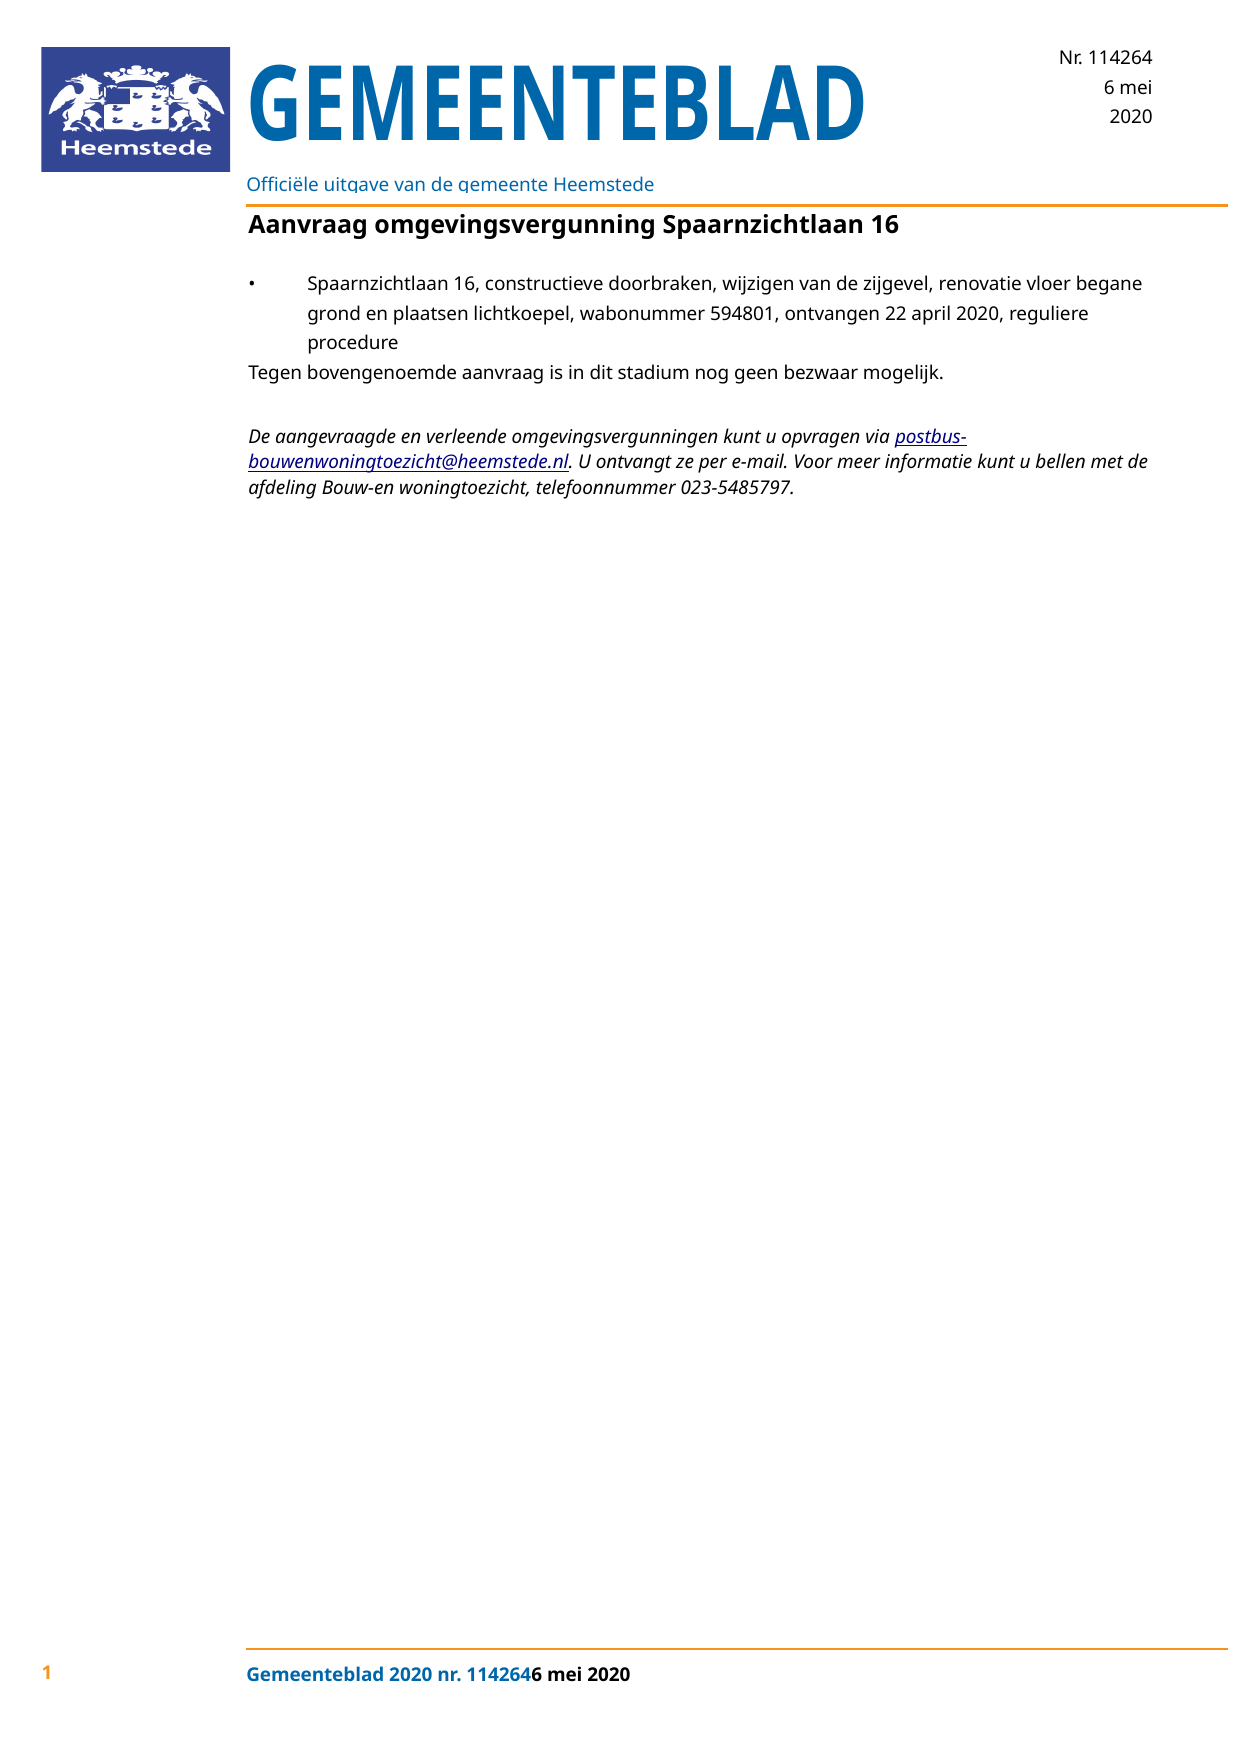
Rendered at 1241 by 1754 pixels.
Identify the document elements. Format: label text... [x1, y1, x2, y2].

text Aanvraag omgevingsvergunning Spaarnzichtlaan 16 [248, 207, 1152, 241]
picture [41, 47, 231, 172]
list Spaarnzichtlaan 16, constructieve doorbraken, wijzigen van de zijgevel, renovatie vloer begane grond en plaatsen lichtkoepel, wabonummer 594801, ontvangen 22 april 2020, reguliere procedure [248, 270, 1152, 355]
text De aangevraagde en verleende omgevingsvergunningen kunt u opvragen via postbus-bouwenwoningtoezicht@heemstede.nl. U ontvangt ze per e-mail. Voor meer informatie kunt u bellen met de afdeling Bouw-en woningtoezicht, telefoonnummer 023-5485797. [248, 423, 1152, 500]
text Tegen bovengenoemde aanvraag is in dit stadium nog geen bezwaar mogelijk. [248, 359, 1152, 385]
